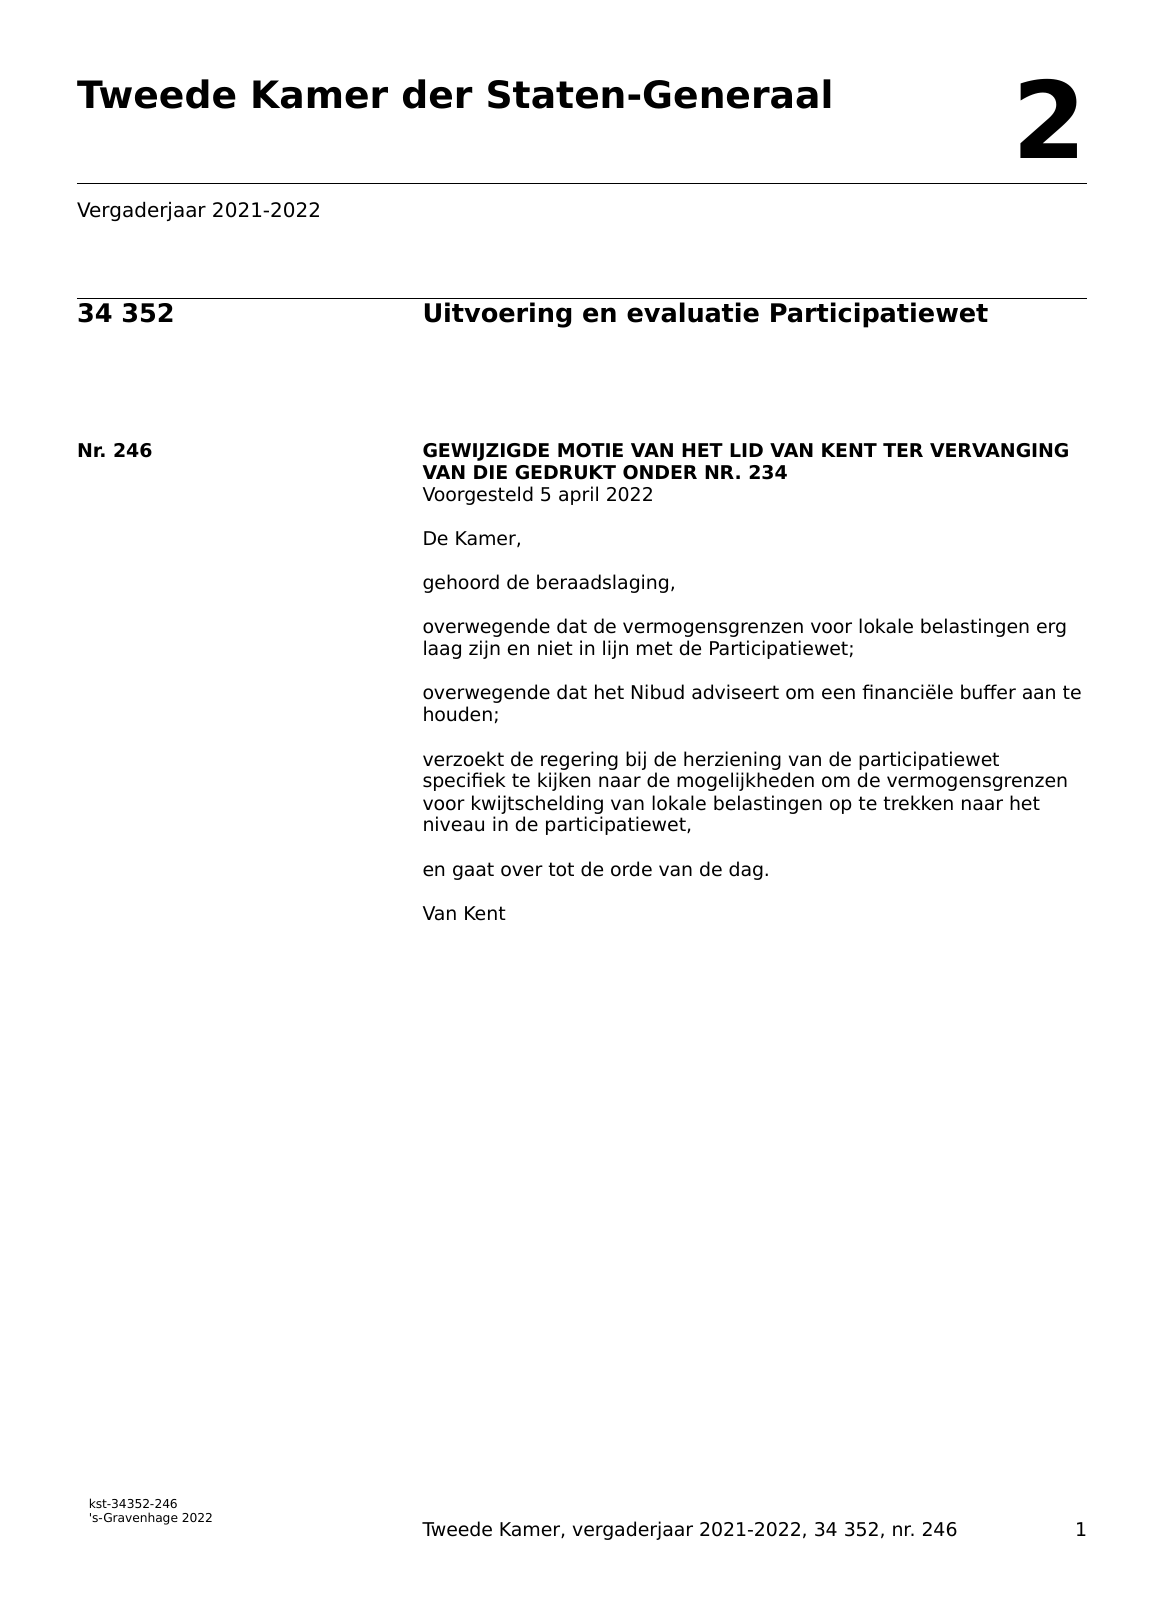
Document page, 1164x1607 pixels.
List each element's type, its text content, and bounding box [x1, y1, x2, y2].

text verzoekt de regering bij de herziening van de participatiewet specifiek te kijken naar de mogelijkheden om de vermogensgrenzen voor kwijtschelding van lokale belastingen op te trekken naar het niveau in de participatiewet, [422, 748, 1087, 836]
text Van Kent [422, 903, 1087, 925]
text en gaat over tot de orde van de dag. [422, 858, 1087, 881]
text Voorgesteld 5 april 2022 [422, 484, 1087, 506]
table_header Tweede Kamer der Staten-Generaal [77, 59, 886, 183]
subtitle 34 352 Uitvoering en evaluatie Participatiewet [77, 299, 1087, 329]
text gehoord de beraadslaging, [422, 572, 1087, 594]
subtitle Nr. 246 GEWIJZIGDE MOTIE VAN HET LID VAN KENT TER VERVANGING VAN DIE GEDRUKT ONDER NR. 234 [77, 440, 1087, 484]
table_cell Vergaderjaar 2021-2022 [77, 184, 1087, 298]
text De Kamer, [422, 528, 1087, 550]
text kst-34352-246 [88, 1497, 323, 1511]
table_header 2 [886, 59, 1087, 183]
text 's-Gravenhage 2022 [88, 1511, 323, 1525]
text overwegende dat het Nibud adviseert om een financiële buffer aan te houden; [422, 682, 1087, 726]
text overwegende dat de vermogensgrenzen voor lokale belastingen erg laag zijn en niet in lijn met de Participatiewet; [422, 616, 1087, 660]
